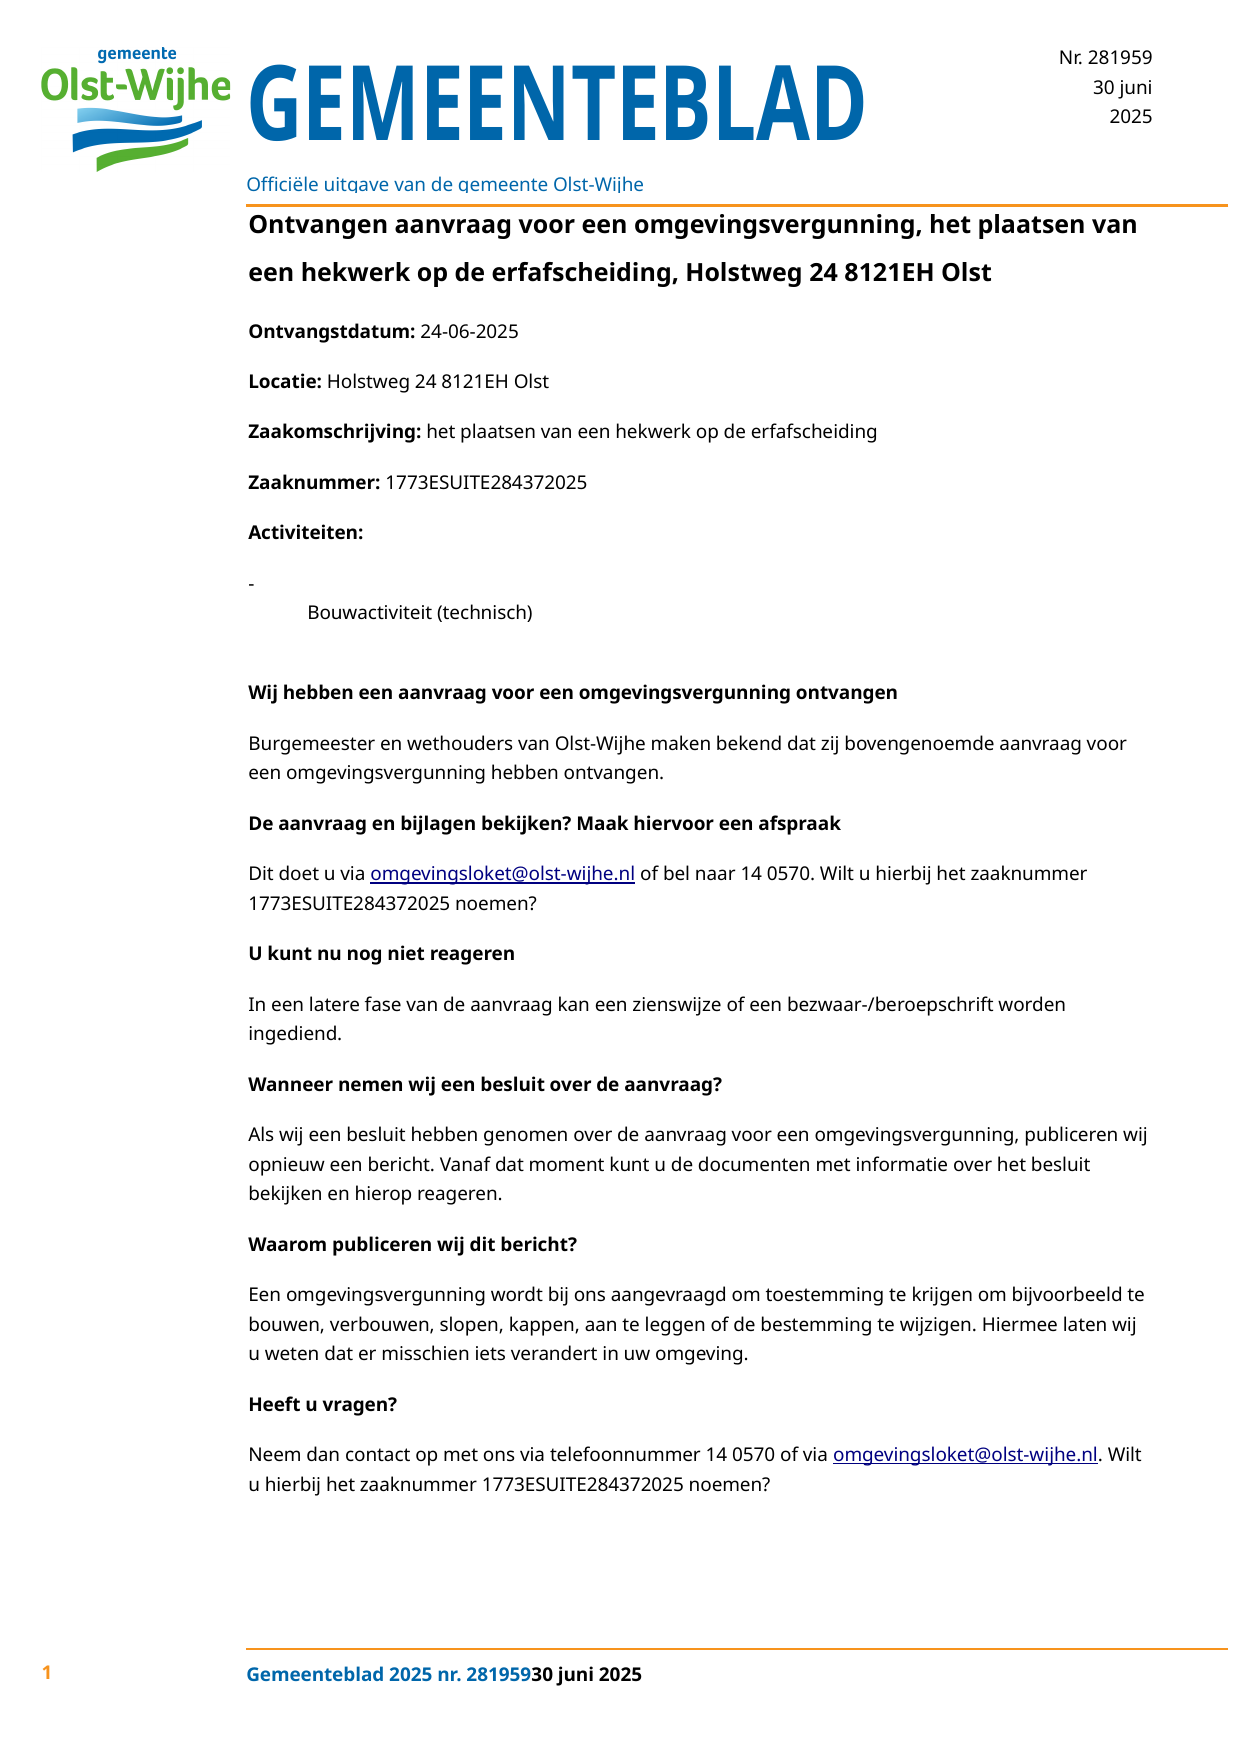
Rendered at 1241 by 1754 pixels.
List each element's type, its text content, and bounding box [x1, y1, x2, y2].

text Dit doet u via omgevingsloket@olst-wijhe.nl of bel naar 14 0570. Wilt u hierbij het zaaknummer 1773ESUITE284372025 noemen? [248, 860, 1152, 916]
text In een latere fase van de aanvraag kan een zienswijze of een bezwaar-/beroepschrift worden ingediend. [248, 991, 1152, 1046]
picture [41, 47, 231, 172]
text Ontvangen aanvraag voor een omgevingsvergunning, het plaatsen van een hekwerk op de erfafscheiding, Holstweg 24 8121EH Olst [248, 207, 1152, 288]
text Neem dan contact op met ons via telefoonnummer 14 0570 of via omgevingsloket@olst-wijhe.nl. Wilt u hierbij het zaaknummer 1773ESUITE284372025 noemen? [248, 1441, 1152, 1497]
text Wij hebben een aanvraag voor een omgevingsvergunning ontvangen [248, 679, 1152, 705]
text Activiteiten: [248, 519, 1152, 545]
text De aanvraag en bijlagen bekijken? Maak hiervoor een afspraak [248, 810, 1152, 836]
text Heeft u vragen? [248, 1391, 1152, 1417]
text Waarom publiceren wij dit bericht? [248, 1231, 1152, 1257]
text Wanneer nemen wij een besluit over de aanvraag? [248, 1071, 1152, 1097]
text Burgemeester en wethouders van Olst-Wijhe maken bekend dat zij bovengenoemde aanvraag voor een omgevingsvergunning hebben ontvangen. [248, 730, 1152, 785]
text Zaaknummer: 1773ESUITE284372025 [248, 469, 1152, 495]
text Locatie: Holstweg 24 8121EH Olst [248, 368, 1152, 394]
text U kunt nu nog niet reageren [248, 940, 1152, 966]
text Als wij een besluit hebben genomen over de aanvraag voor een omgevingsvergunning, publiceren wij opnieuw een bericht. Vanaf dat moment kunt u de documenten met informatie over het besluit bekijken en hierop reageren. [248, 1121, 1152, 1206]
list Bouwactiviteit (technisch) [248, 599, 1152, 625]
text Een omgevingsvergunning wordt bij ons aangevraagd om toestemming te krijgen om bijvoorbeeld te bouwen, verbouwen, slopen, kappen, aan te leggen of de bestemming te wijzigen. Hiermee laten wij u weten dat er misschien iets verandert in uw omgeving. [248, 1281, 1152, 1366]
text Ontvangstdatum: 24-06-2025 [248, 318, 1152, 344]
text Zaakomschrijving: het plaatsen van een hekwerk op de erfafscheiding [248, 419, 1152, 444]
